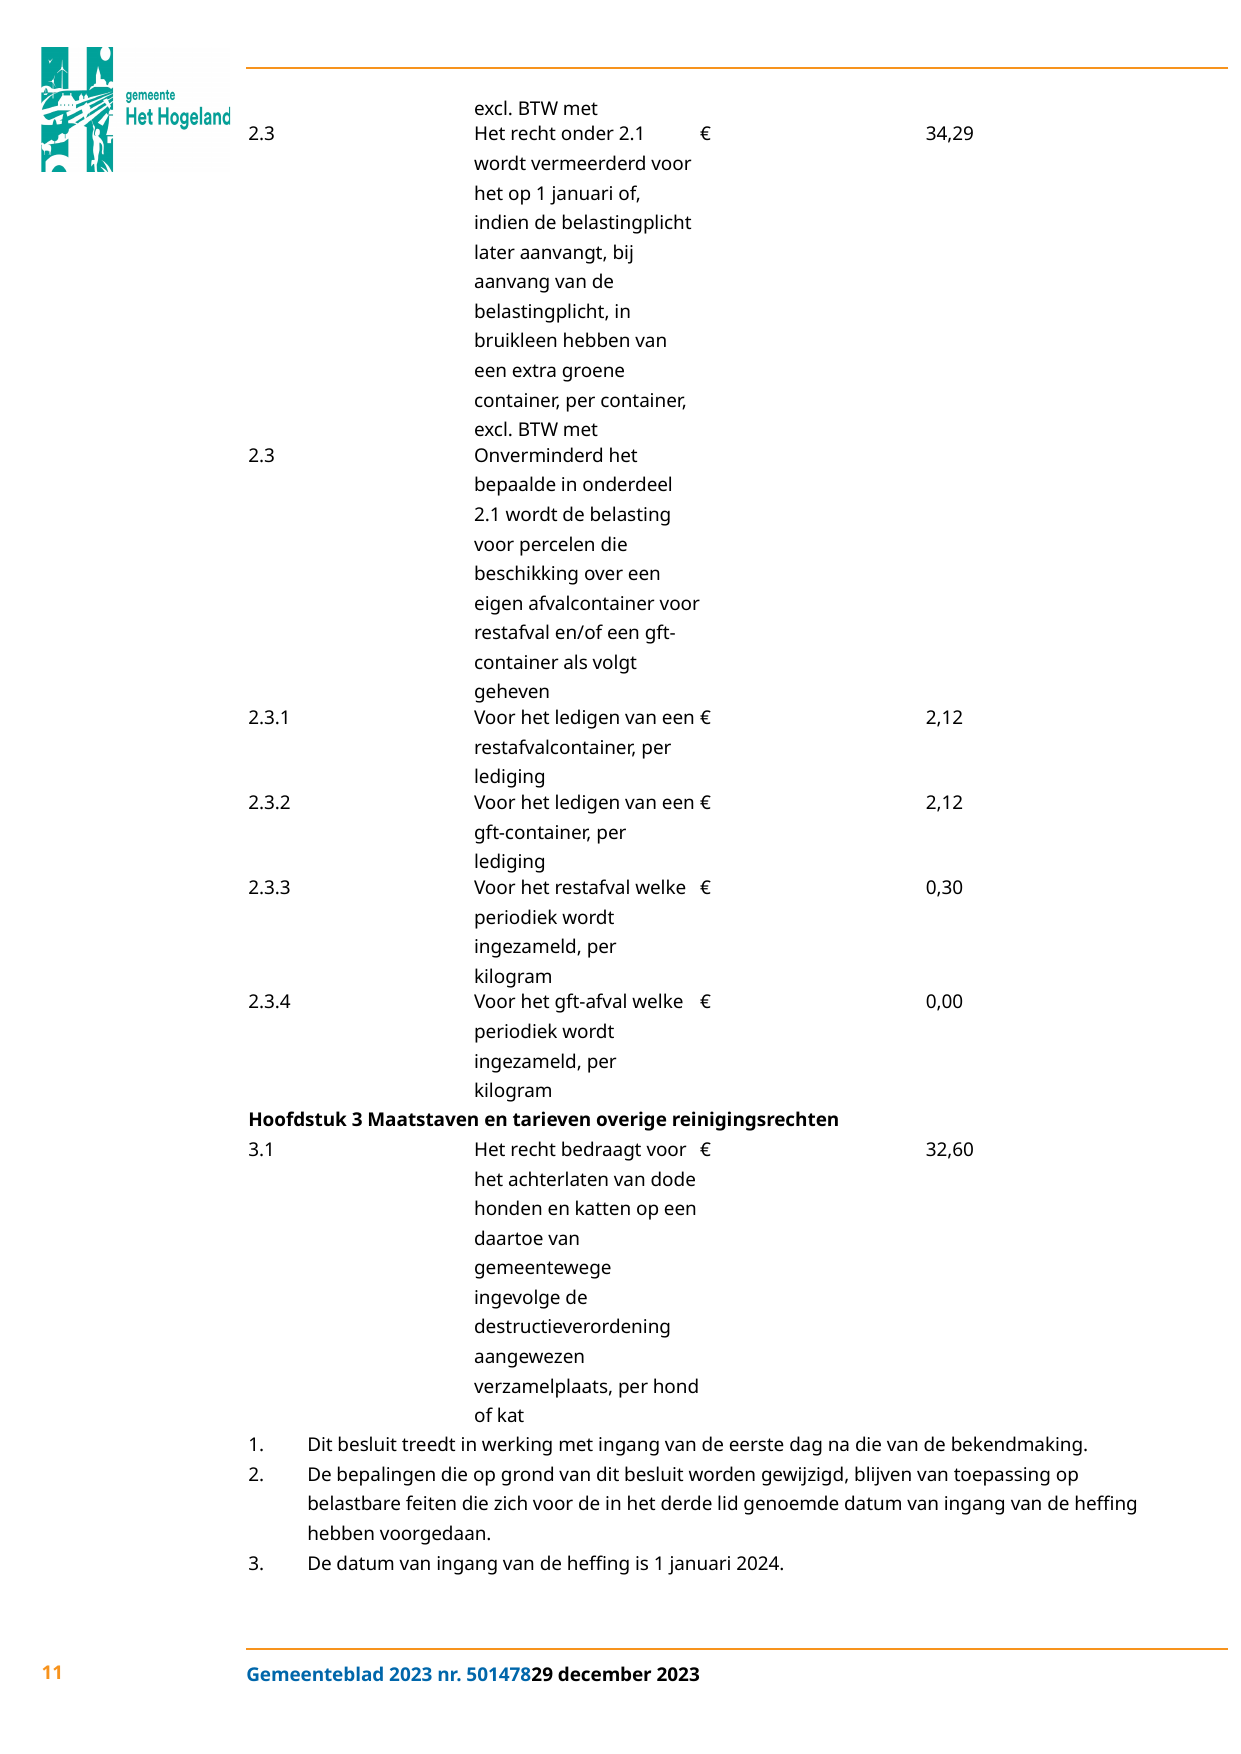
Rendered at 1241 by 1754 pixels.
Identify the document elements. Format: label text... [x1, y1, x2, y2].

picture [41, 47, 231, 172]
table_cell Voor het gft-afval welke periodiek wordt ingezameld, per kilogram [474, 989, 700, 1103]
table_cell Onverminderd het bepaalde in onderdeel 2.1 wordt de belasting voor percelen die beschikking over een eigen afvalcontainer voor restafval en/of een gft-container als volgt geheven [474, 442, 700, 704]
table_cell Het recht onder 2.1 wordt vermeerderd voor het op 1 januari of, indien de belastingplicht later aanvangt, bij aanvang van de belastingplicht, in bruikleen hebben van een extra groene container, per container, excl. BTW met [474, 121, 700, 442]
table_cell 2.3 [248, 442, 474, 704]
table_cell 34,29 [926, 121, 1152, 442]
table_header € [700, 1136, 926, 1428]
table_cell [700, 442, 926, 704]
table_cell Voor het ledigen van een gft-container, per lediging [474, 789, 700, 874]
table_cell 0,00 [926, 989, 1152, 1103]
table_cell 0,30 [926, 874, 1152, 989]
table_cell € [700, 789, 926, 874]
table_cell € [700, 121, 926, 442]
table_cell excl. BTW met [474, 95, 700, 121]
table_cell € [700, 705, 926, 789]
table_cell [248, 95, 474, 121]
table_cell 2.3.1 [248, 705, 474, 789]
table_cell 2.3.2 [248, 789, 474, 874]
table_cell € [700, 874, 926, 989]
table_cell [700, 95, 926, 121]
table_header 3.1 [248, 1136, 474, 1428]
table_cell € [700, 989, 926, 1103]
list De datum van ingang van de heffing is 1 januari 2024. [248, 1550, 1152, 1575]
table_cell 2.3 [248, 121, 474, 442]
table_header 32,60 [926, 1136, 1152, 1428]
text Hoofdstuk 3 Maatstaven en tarieven overige reinigingsrechten [248, 1106, 1152, 1132]
table_cell [926, 442, 1152, 704]
table_cell 2,12 [926, 705, 1152, 789]
list De bepalingen die op grond van dit besluit worden gewijzigd, blijven van toepassing op belastbare feiten die zich voor de in het derde lid genoemde datum van ingang van de heffing hebben voorgedaan. [248, 1461, 1152, 1546]
list Dit besluit treedt in werking met ingang van de eerste dag na die van de bekendmaking. [248, 1431, 1152, 1457]
table_cell 2.3.3 [248, 874, 474, 989]
table_cell 2,12 [926, 789, 1152, 874]
table_cell 2.3.4 [248, 989, 474, 1103]
table_cell [926, 95, 1152, 121]
table_cell Voor het ledigen van een restafvalcontainer, per lediging [474, 705, 700, 789]
table_cell Voor het restafval welke periodiek wordt ingezameld, per kilogram [474, 874, 700, 989]
table_header Het recht bedraagt voor het achterlaten van dode honden en katten op een daartoe van gemeentewege ingevolge de destructieverordening aangewezen verzamelplaats, per hond of kat [474, 1136, 700, 1428]
